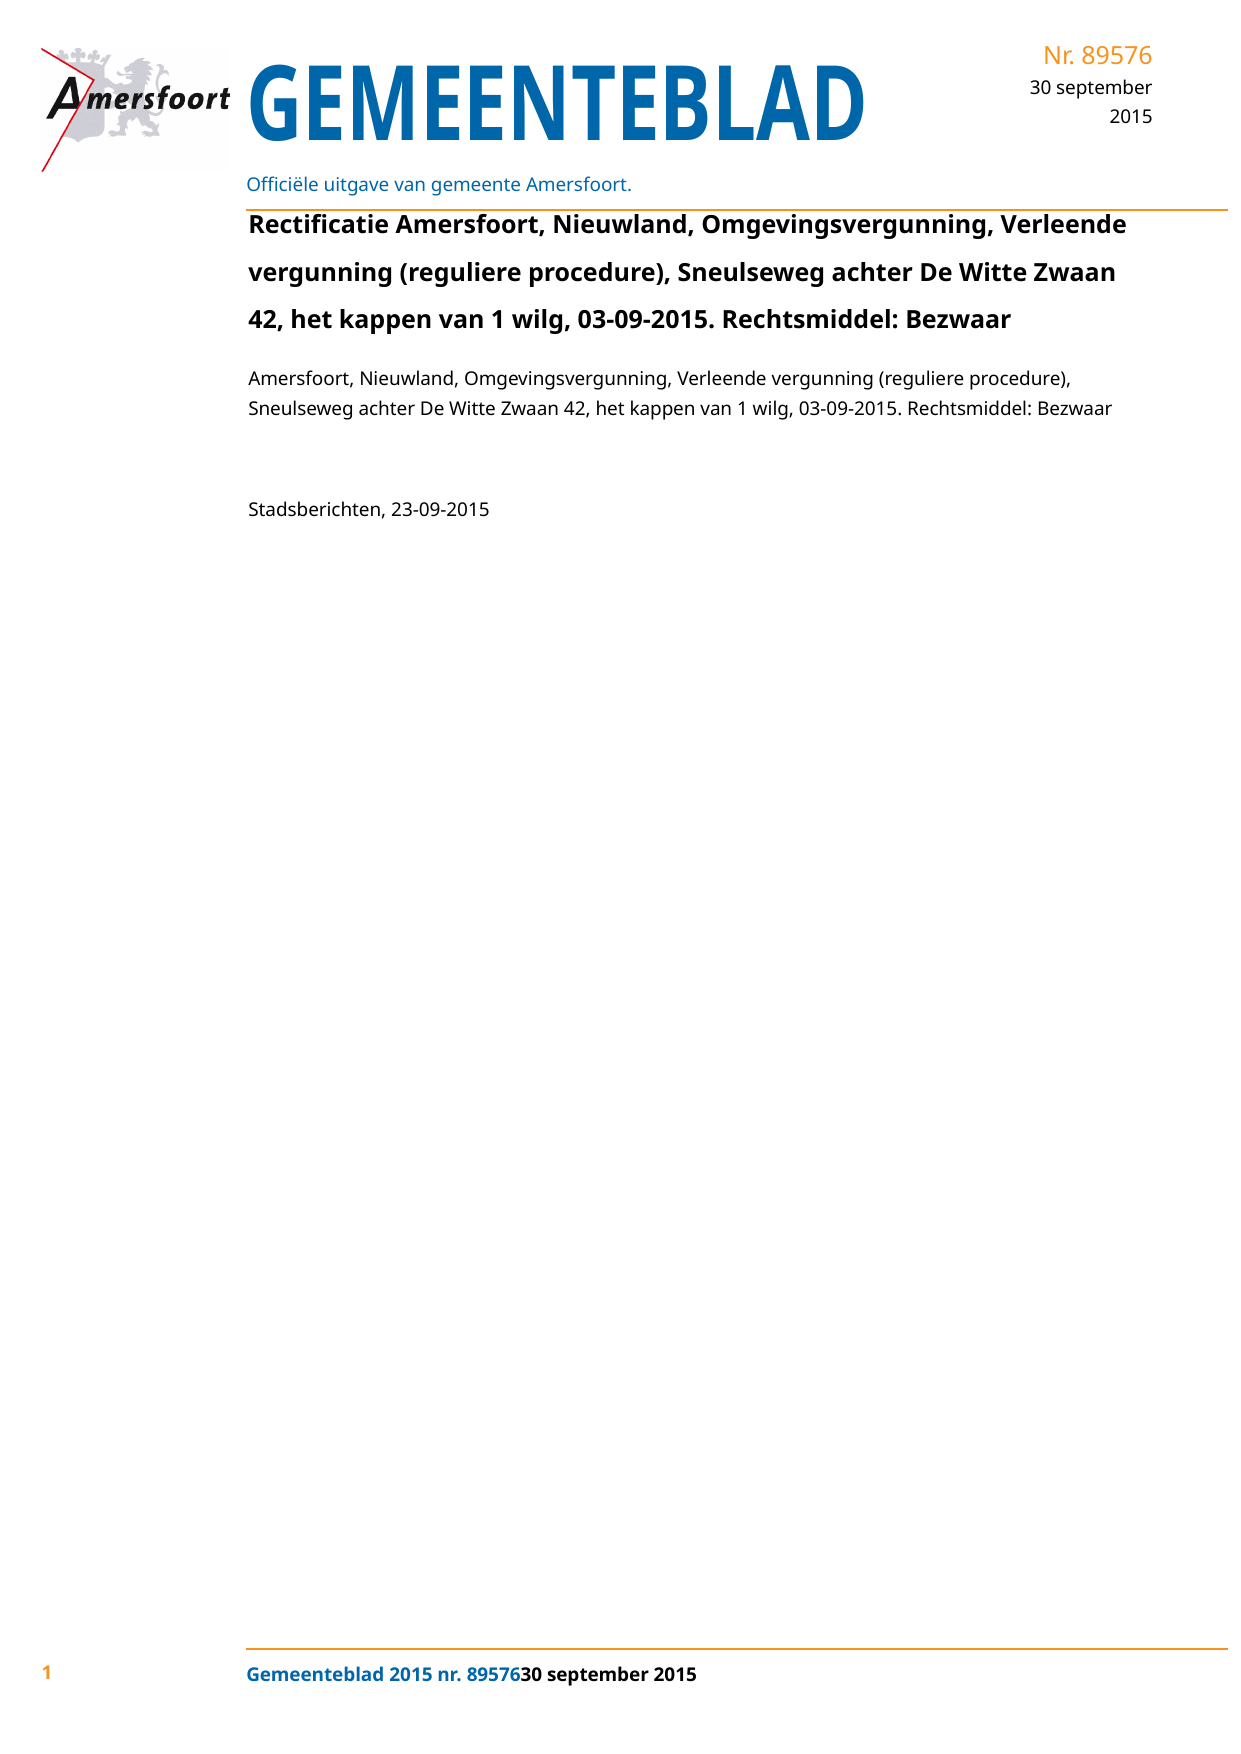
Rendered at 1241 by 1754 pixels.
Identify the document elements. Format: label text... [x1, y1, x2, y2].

picture [41, 47, 231, 172]
text Stadsberichten, 23-09-2015 [248, 496, 1152, 522]
text Amersfoort, Nieuwland, Omgevingsvergunning, Verleende vergunning (reguliere procedure), Sneulseweg achter De Witte Zwaan 42, het kappen van 1 wilg, 03-09-2015. Rechtsmiddel: Bezwaar [248, 366, 1152, 421]
text Rectificatie Amersfoort, Nieuwland, Omgevingsvergunning, Verleende vergunning (reguliere procedure), Sneulseweg achter De Witte Zwaan 42, het kappen van 1 wilg, 03-09-2015. Rechtsmiddel: Bezwaar [248, 211, 1152, 336]
